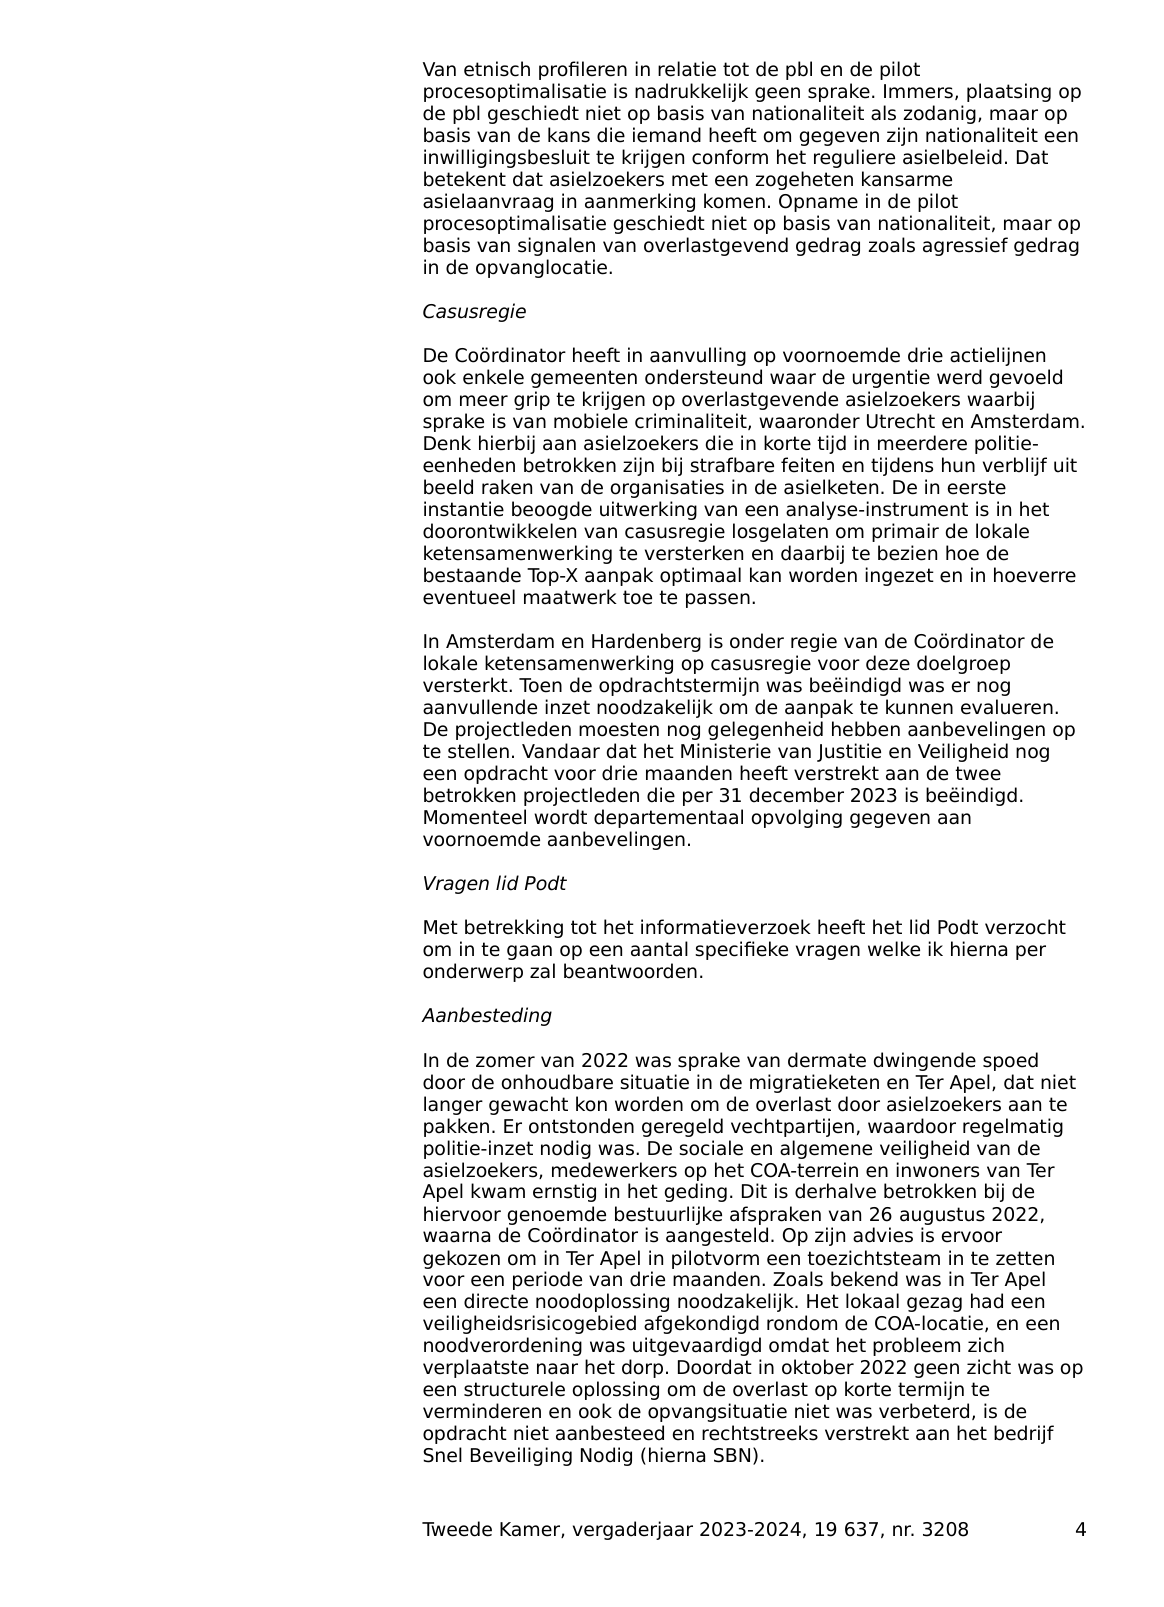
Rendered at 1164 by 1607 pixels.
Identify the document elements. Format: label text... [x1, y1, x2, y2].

text Van etnisch profileren in relatie tot de pbl en de pilot procesoptimalisatie is nadrukkelijk geen sprake. Immers, plaatsing op de pbl geschiedt niet op basis van nationaliteit als zodanig, maar op basis van de kans die iemand heeft om gegeven zijn nationaliteit een inwilligingsbesluit te krijgen conform het reguliere asielbeleid. Dat betekent dat asielzoekers met een zogeheten kansarme asielaanvraag in aanmerking komen. Opname in de pilot procesoptimalisatie geschiedt niet op basis van nationaliteit, maar op basis van signalen van overlastgevend gedrag zoals agressief gedrag in de opvanglocatie. [422, 59, 1087, 279]
subtitle Casusregie [422, 301, 1087, 323]
text In Amsterdam en Hardenberg is onder regie van de Coördinator de lokale ketensamenwerking op casusregie voor deze doelgroep versterkt. Toen de opdrachtstermijn was beëindigd was er nog aanvullende inzet noodzakelijk om de aanpak te kunnen evalueren. De projectleden moesten nog gelegenheid hebben aanbevelingen op te stellen. Vandaar dat het Ministerie van Justitie en Veiligheid nog een opdracht voor drie maanden heeft verstrekt aan de twee betrokken projectleden die per 31 december 2023 is beëindigd. Momenteel wordt departementaal opvolging gegeven aan voornoemde aanbevelingen. [422, 631, 1087, 851]
text In de zomer van 2022 was sprake van dermate dwingende spoed door de onhoudbare situatie in de migratieketen en Ter Apel, dat niet langer gewacht kon worden om de overlast door asielzoekers aan te pakken. Er ontstonden geregeld vechtpartijen, waardoor regelmatig politie-inzet nodig was. De sociale en algemene veiligheid van de asielzoekers, medewerkers op het COA-terrein en inwoners van Ter Apel kwam ernstig in het geding. Dit is derhalve betrokken bij de hiervoor genoemde bestuurlijke afspraken van 26 augustus 2022, waarna de Coördinator is aangesteld. Op zijn advies is ervoor gekozen om in Ter Apel in pilotvorm een toezichtsteam in te zetten voor een periode van drie maanden. Zoals bekend was in Ter Apel een directe noodoplossing noodzakelijk. Het lokaal gezag had een veiligheidsrisicogebied afgekondigd rondom de COA-locatie, en een noodverordening was uitgevaardigd omdat het probleem zich verplaatste naar het dorp. Doordat in oktober 2022 geen zicht was op een structurele oplossing om de overlast op korte termijn te verminderen en ook de opvangsituatie niet was verbeterd, is de opdracht niet aanbesteed en rechtstreeks verstrekt aan het bedrijf Snel Beveiliging Nodig (hierna SBN). [422, 1049, 1087, 1467]
subtitle Vragen lid Podt [422, 873, 1087, 895]
text De Coördinator heeft in aanvulling op voornoemde drie actielijnen ook enkele gemeenten ondersteund waar de urgentie werd gevoeld om meer grip te krijgen op overlastgevende asielzoekers waarbij sprake is van mobiele criminaliteit, waaronder Utrecht en Amsterdam. Denk hierbij aan asielzoekers die in korte tijd in meerdere politie-eenheden betrokken zijn bij strafbare feiten en tijdens hun verblijf uit beeld raken van de organisaties in de asielketen. De in eerste instantie beoogde uitwerking van een analyse-instrument is in het doorontwikkelen van casusregie losgelaten om primair de lokale ketensamenwerking te versterken en daarbij te bezien hoe de bestaande Top-X aanpak optimaal kan worden ingezet en in hoeverre eventueel maatwerk toe te passen. [422, 345, 1087, 609]
text Met betrekking tot het informatieverzoek heeft het lid Podt verzocht om in te gaan op een aantal specifieke vragen welke ik hierna per onderwerp zal beantwoorden. [422, 917, 1087, 983]
subtitle Aanbesteding [422, 1005, 1087, 1027]
